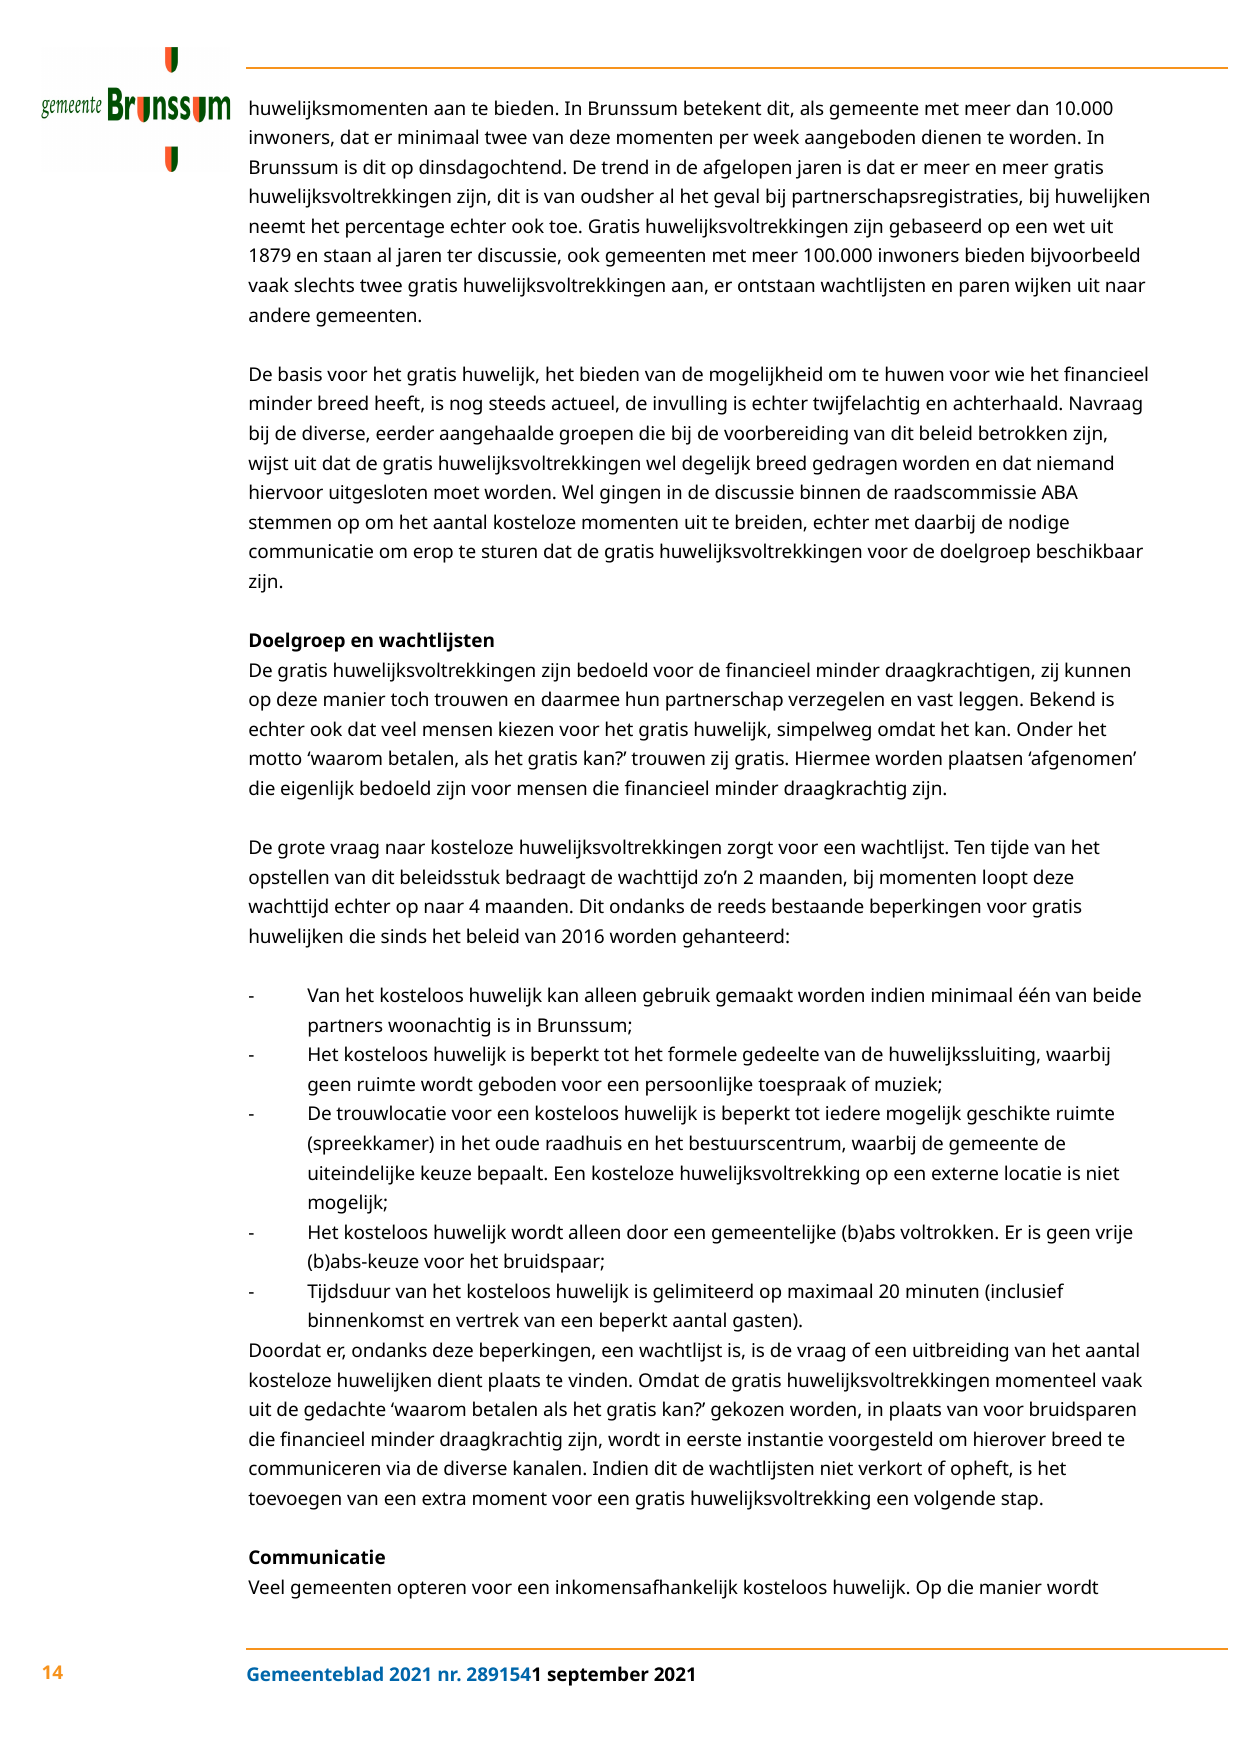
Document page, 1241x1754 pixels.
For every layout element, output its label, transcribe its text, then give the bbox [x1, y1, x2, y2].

list Het kosteloos huwelijk wordt alleen door een gemeentelijke (b)abs voltrokken. Er is geen vrije (b)abs-keuze voor het bruidspaar; [248, 1219, 1152, 1274]
picture [41, 47, 231, 172]
list De trouwlocatie voor een kosteloos huwelijk is beperkt tot iedere mogelijk geschikte ruimte (spreekkamer) in het oude raadhuis en het bestuurscentrum, waarbij de gemeente de uiteindelijke keuze bepaalt. Een kosteloze huwelijksvoltrekking op een externe locatie is niet mogelijk; [248, 1101, 1152, 1215]
text De grote vraag naar kosteloze huwelijksvoltrekkingen zorgt voor een wachtlijst. Ten tijde van het opstellen van dit beleidsstuk bedraagt de wachttijd zo’n 2 maanden, bij momenten loopt deze wachttijd echter op naar 4 maanden. Dit ondanks de reeds bestaande beperkingen voor gratis huwelijken die sinds het beleid van 2016 worden gehanteerd: [248, 834, 1152, 949]
text Doordat er, ondanks deze beperkingen, een wachtlijst is, is de vraag of een uitbreiding van het aantal kosteloze huwelijken dient plaats te vinden. Omdat de gratis huwelijksvoltrekkingen momenteel vaak uit de gedachte ‘waarom betalen als het gratis kan?’ gekozen worden, in plaats van voor bruidsparen die financieel minder draagkrachtig zijn, wordt in eerste instantie voorgesteld om hierover breed te communiceren via de diverse kanalen. Indien dit de wachtlijsten niet verkort of opheft, is het toevoegen van een extra moment voor een gratis huwelijksvoltrekking een volgende stap. [248, 1337, 1152, 1511]
list Tijdsduur van het kosteloos huwelijk is gelimiteerd op maximaal 20 minuten (inclusief binnenkomst en vertrek van een beperkt aantal gasten). [248, 1278, 1152, 1333]
text De gratis huwelijksvoltrekkingen zijn bedoeld voor de financieel minder draagkrachtigen, zij kunnen op deze manier toch trouwen en daarmee hun partnerschap verzegelen en vast leggen. Bekend is echter ook dat veel mensen kiezen voor het gratis huwelijk, simpelweg omdat het kan. Onder het motto ‘waarom betalen, als het gratis kan?’ trouwen zij gratis. Hiermee worden plaatsen ‘afgenomen’ die eigenlijk bedoeld zijn voor mensen die financieel minder draagkrachtig zijn. [248, 657, 1152, 801]
text huwelijksmomenten aan te bieden. In Brunssum betekent dit, als gemeente met meer dan 10.000 inwoners, dat er minimaal twee van deze momenten per week aangeboden dienen te worden. In Brunssum is dit op dinsdagochtend. De trend in de afgelopen jaren is dat er meer en meer gratis huwelijksvoltrekkingen zijn, dit is van oudsher al het geval bij partnerschapsregistraties, bij huwelijken neemt het percentage echter ook toe. Gratis huwelijksvoltrekkingen zijn gebaseerd op een wet uit 1879 en staan al jaren ter discussie, ook gemeenten met meer 100.000 inwoners bieden bijvoorbeeld vaak slechts twee gratis huwelijksvoltrekkingen aan, er ontstaan wachtlijsten en paren wijken uit naar andere gemeenten. [248, 95, 1152, 328]
list Van het kosteloos huwelijk kan alleen gebruik gemaakt worden indien minimaal één van beide partners woonachtig is in Brunssum; [248, 982, 1152, 1038]
text Communicatie [248, 1544, 1152, 1570]
text Veel gemeenten opteren voor een inkomensafhankelijk kosteloos huwelijk. Op die manier wordt [248, 1574, 1152, 1600]
list Het kosteloos huwelijk is beperkt tot het formele gedeelte van de huwelijkssluiting, waarbij geen ruimte wordt geboden voor een persoonlijke toespraak of muziek; [248, 1041, 1152, 1097]
text De basis voor het gratis huwelijk, het bieden van de mogelijkheid om te huwen voor wie het financieel minder breed heeft, is nog steeds actueel, de invulling is echter twijfelachtig en achterhaald. Navraag bij de diverse, eerder aangehaalde groepen die bij de voorbereiding van dit beleid betrokken zijn, wijst uit dat de gratis huwelijksvoltrekkingen wel degelijk breed gedragen worden en dat niemand hiervoor uitgesloten moet worden. Wel gingen in de discussie binnen de raadscommissie ABA stemmen op om het aantal kosteloze momenten uit te breiden, echter met daarbij de nodige communicatie om erop te sturen dat de gratis huwelijksvoltrekkingen voor de doelgroep beschikbaar zijn. [248, 361, 1152, 594]
text Doelgroep en wachtlijsten [248, 627, 1152, 653]
